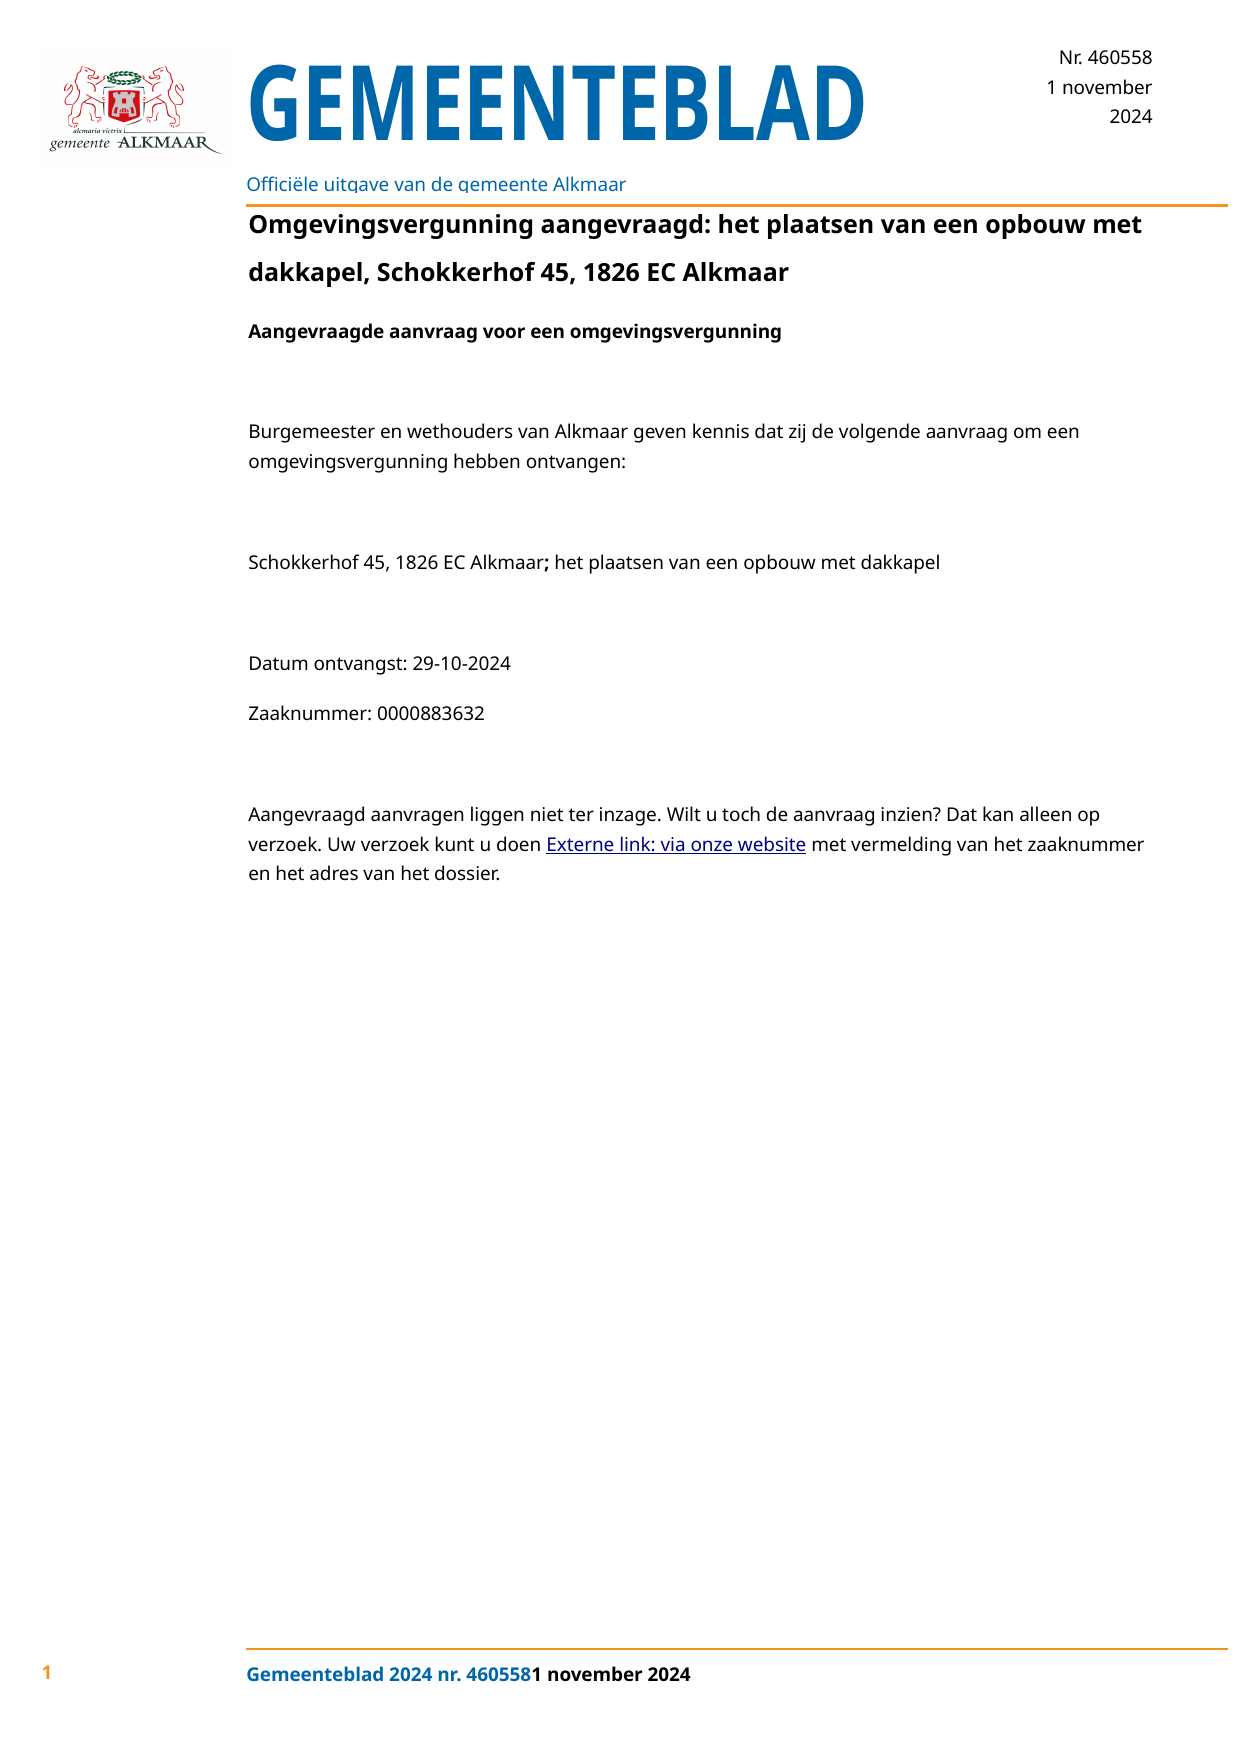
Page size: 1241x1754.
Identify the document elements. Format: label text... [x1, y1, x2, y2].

text Aangevraagd aanvragen liggen niet ter inzage. Wilt u toch de aanvraag inzien? Dat kan alleen op verzoek. Uw verzoek kunt u doen Externe link: via onze website met vermelding van het zaaknummer en het adres van het dossier. [248, 801, 1152, 886]
text Omgevingsvergunning aangevraagd: het plaatsen van een opbouw met dakkapel, Schokkerhof 45, 1826 EC Alkmaar [248, 207, 1152, 288]
picture [41, 47, 231, 172]
text Burgemeester en wethouders van Alkmaar geven kennis dat zij de volgende aanvraag om een omgevingsvergunning hebben ontvangen: [248, 419, 1152, 474]
text Schokkerhof 45, 1826 EC Alkmaar; het plaatsen van een opbouw met dakkapel [248, 549, 1152, 575]
text Zaaknummer: 0000883632 [248, 700, 1152, 726]
text Aangevraagde aanvraag voor een omgevingsvergunning [248, 318, 1152, 344]
text Datum ontvangst: 29-10-2024 [248, 650, 1152, 676]
